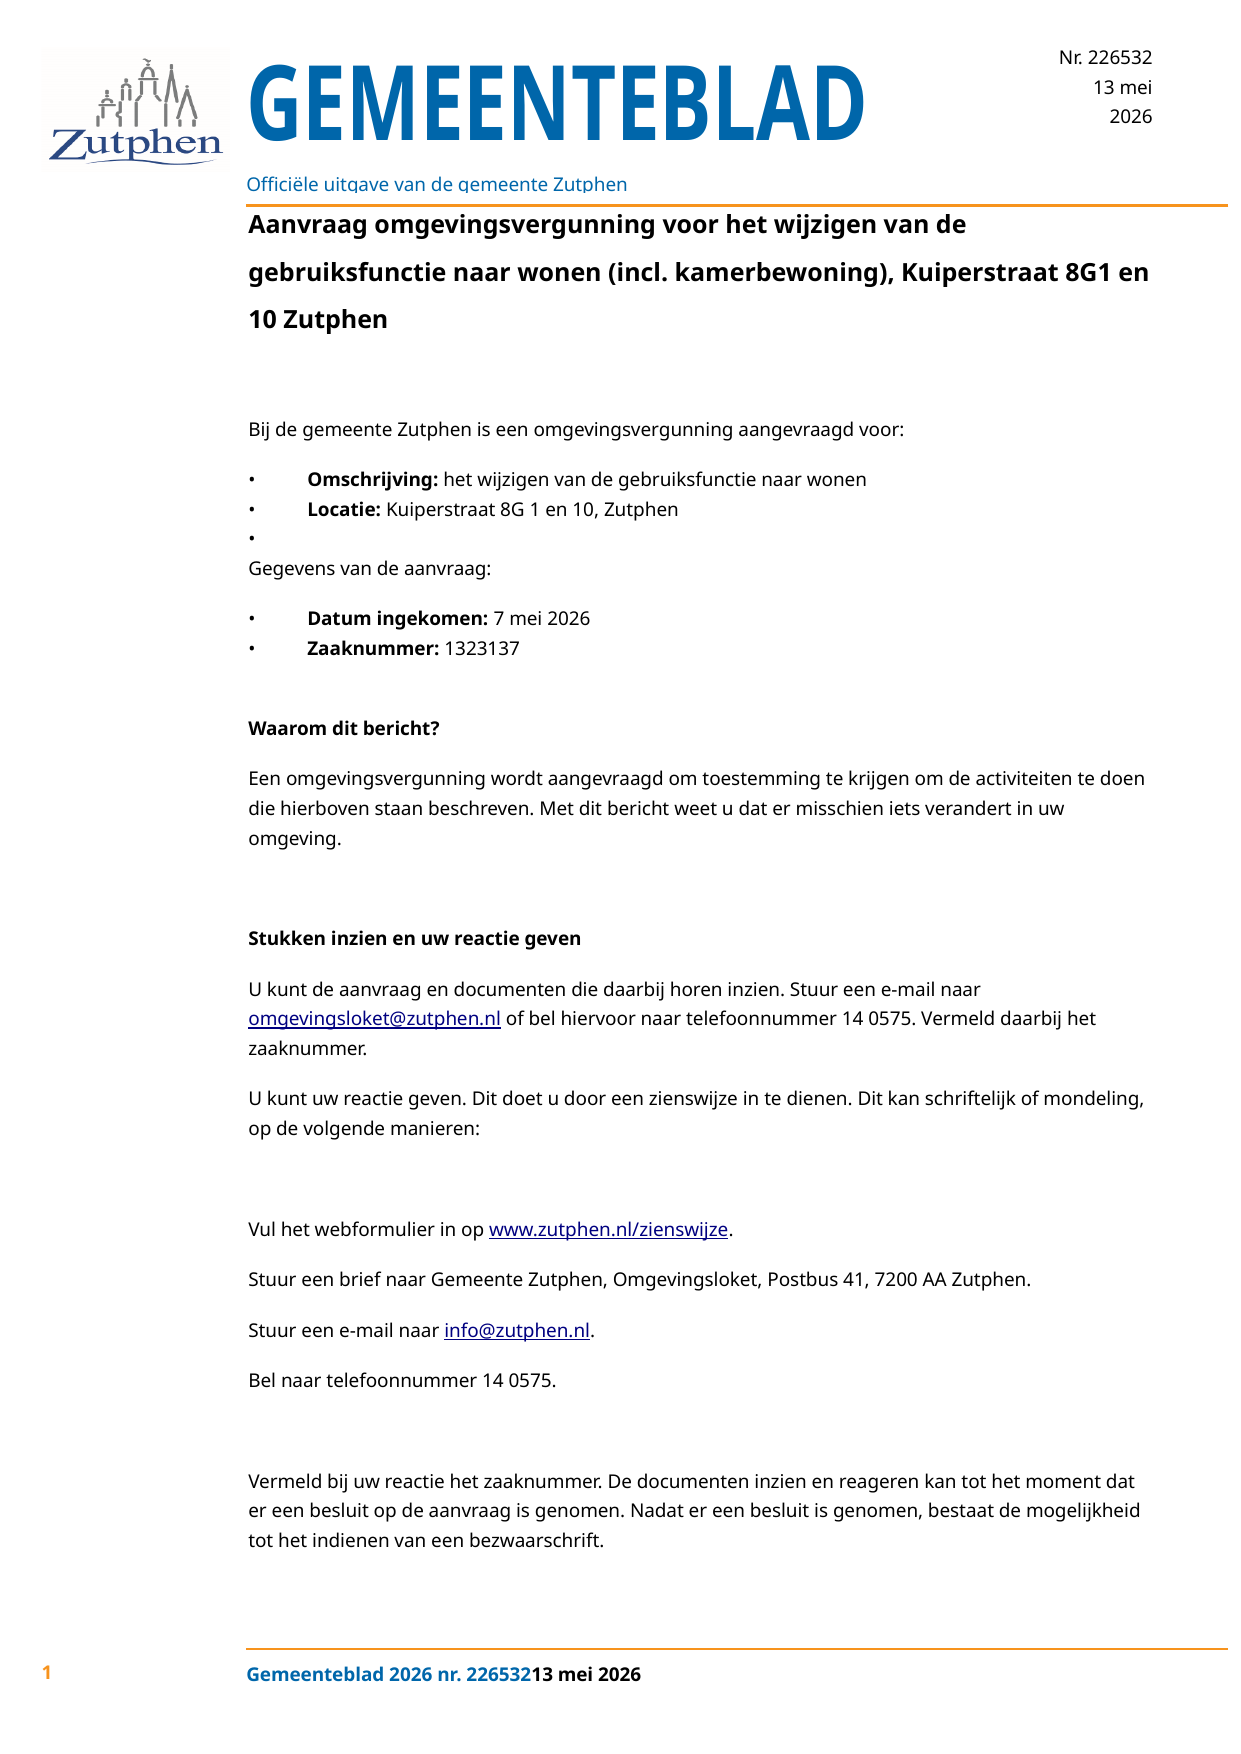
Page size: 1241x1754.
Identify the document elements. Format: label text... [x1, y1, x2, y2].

picture [41, 47, 231, 172]
text Stuur een e-mail naar info@zutphen.nl. [248, 1317, 1152, 1342]
text Vul het webformulier in op www.zutphen.nl/zienswijze. [248, 1216, 1152, 1242]
text U kunt uw reactie geven. Dit doet u door een zienswijze in te dienen. Dit kan schriftelijk of mondeling, op de volgende manieren: [248, 1086, 1152, 1141]
text Stukken inzien en uw reactie geven [248, 926, 1152, 951]
text Bij de gemeente Zutphen is een omgevingsvergunning aangevraagd voor: [248, 416, 1152, 442]
text Aanvraag omgevingsvergunning voor het wijzigen van de gebruiksfunctie naar wonen (incl. kamerbewoning), Kuiperstraat 8G1 en 10 Zutphen [248, 207, 1152, 336]
text Bel naar telefoonnummer 14 0575. [248, 1367, 1152, 1393]
list Datum ingekomen: 7 mei 2026 [248, 606, 1152, 631]
text Waarom dit bericht? [248, 715, 1152, 741]
text Stuur een brief naar Gemeente Zutphen, Omgevingsloket, Postbus 41, 7200 AA Zutphen. [248, 1266, 1152, 1292]
text Een omgevingsvergunning wordt aangevraagd om toestemming te krijgen om de activiteiten te doen die hierboven staan beschreven. Met dit bericht weet u dat er misschien iets verandert in uw omgeving. [248, 766, 1152, 850]
list Zaaknummer: 1323137 [248, 635, 1152, 661]
text Gegevens van de aanvraag: [248, 555, 1152, 581]
text Vermeld bij uw reactie het zaaknummer. De documenten inzien en reageren kan tot het moment dat er een besluit op de aanvraag is genomen. Nadat er een besluit is genomen, bestaat de mogelijkheid tot het indienen van een bezwaarschrift. [248, 1468, 1152, 1553]
list Omschrijving: het wijzigen van de gebruiksfunctie naar wonen [248, 466, 1152, 492]
text U kunt de aanvraag en documenten die daarbij horen inzien. Stuur een e-mail naar omgevingsloket@zutphen.nl of bel hiervoor naar telefoonnummer 14 0575. Vermeld daarbij het zaaknummer. [248, 976, 1152, 1061]
list Locatie: Kuiperstraat 8G 1 en 10, Zutphen [248, 496, 1152, 522]
